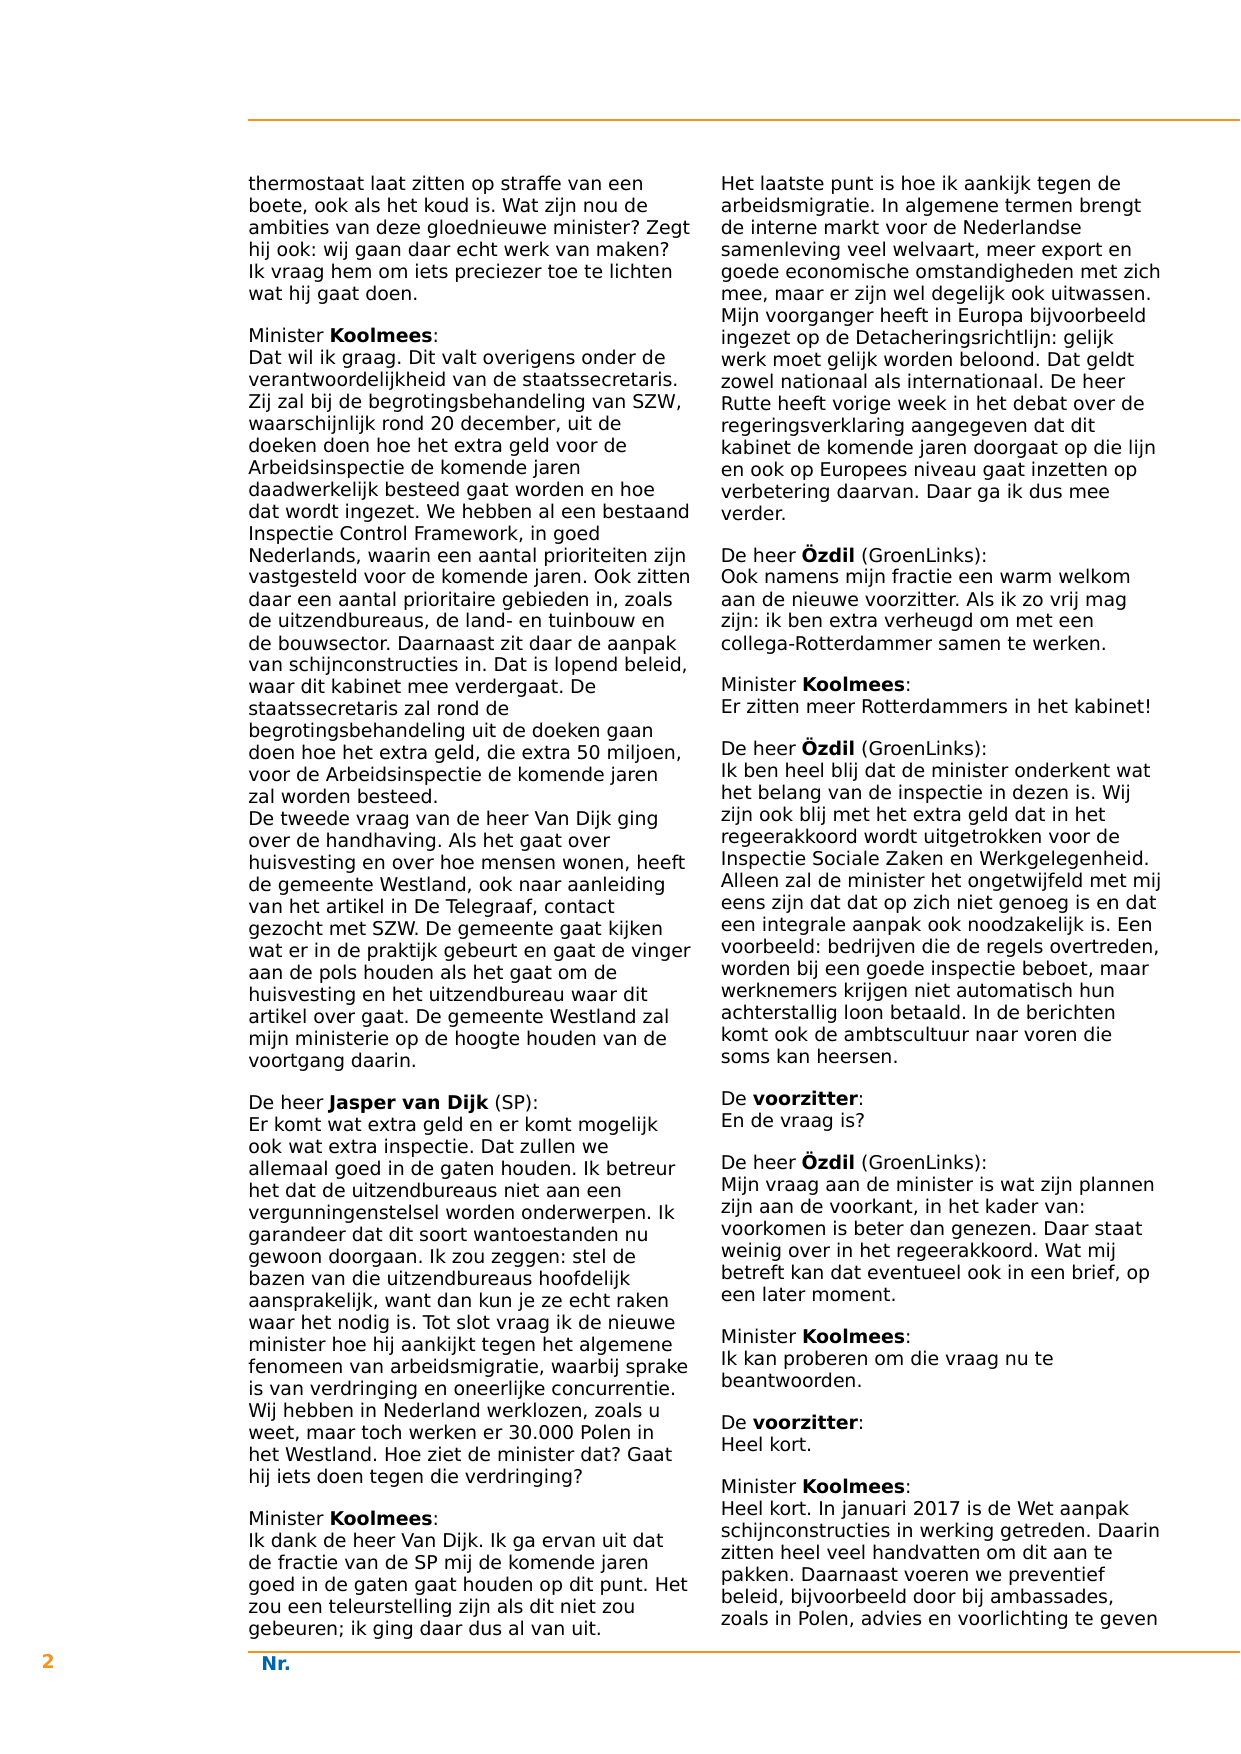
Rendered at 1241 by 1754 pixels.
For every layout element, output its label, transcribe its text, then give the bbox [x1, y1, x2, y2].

text Ik kan proberen om die vraag nu te beantwoorden. [721, 1348, 1163, 1392]
text De voorzitter: [721, 1088, 1163, 1110]
text De heer Özdil (GroenLinks): [721, 1152, 1163, 1174]
text Minister Koolmees: [721, 1326, 1163, 1348]
text Minister Koolmees: [721, 1476, 1163, 1498]
text Het laatste punt is hoe ik aankijk tegen de arbeidsmigratie. In algemene termen brengt de interne markt voor de Nederlandse samenleving veel welvaart, meer export en goede economische omstandigheden met zich mee, maar er zijn wel degelijk ook uitwassen. Mijn voorganger heeft in Europa bijvoorbeeld ingezet op de Detacheringsrichtlijn: gelijk werk moet gelijk worden beloond. Dat geldt zowel nationaal als internationaal. De heer Rutte heeft vorige week in het debat over de regeringsverklaring aangegeven dat dit kabinet de komende jaren doorgaat op die lijn en ook op Europees niveau gaat inzetten op verbetering daarvan. Daar ga ik dus mee verder. [721, 173, 1163, 524]
text Er zitten meer Rotterdammers in het kabinet! [721, 696, 1163, 718]
text thermostaat laat zitten op straffe van een boete, ook als het koud is. Wat zijn nou de ambities van deze gloednieuwe minister? Zegt hij ook: wij gaan daar echt werk van maken? Ik vraag hem om iets preciezer toe te lichten wat hij gaat doen. [248, 173, 691, 305]
text Minister Koolmees: [721, 674, 1163, 696]
text Ik ben heel blij dat de minister onderkent wat het belang van de inspectie in dezen is. Wij zijn ook blij met het extra geld dat in het regeerakkoord wordt uitgetrokken voor de Inspectie Sociale Zaken en Werkgelegenheid. Alleen zal de minister het ongetwijfeld met mij eens zijn dat dat op zich niet genoeg is en dat een integrale aanpak ook noodzakelijk is. Een voorbeeld: bedrijven die de regels overtreden, worden bij een goede inspectie beboet, maar werknemers krijgen niet automatisch hun achterstallig loon betaald. In de berichten komt ook de ambtscultuur naar voren die soms kan heersen. [721, 760, 1163, 1068]
text De tweede vraag van de heer Van Dijk ging over de handhaving. Als het gaat over huisvesting en over hoe mensen wonen, heeft de gemeente Westland, ook naar aanleiding van het artikel in De Telegraaf, contact gezocht met SZW. De gemeente gaat kijken wat er in de praktijk gebeurt en gaat de vinger aan de pols houden als het gaat om de huisvesting en het uitzendbureau waar dit artikel over gaat. De gemeente Westland zal mijn ministerie op de hoogte houden van de voortgang daarin. [248, 808, 691, 1072]
text Minister Koolmees: [248, 1508, 691, 1529]
text De heer Jasper van Dijk (SP): [248, 1092, 691, 1114]
text Minister Koolmees: [248, 325, 691, 347]
text Heel kort. In januari 2017 is de Wet aanpak schijnconstructies in werking getreden. Daarin zitten heel veel handvatten om dit aan te pakken. Daarnaast voeren we preventief beleid, bijvoorbeeld door bij ambassades, zoals in Polen, advies en voorlichting te geven [721, 1498, 1163, 1629]
text Heel kort. [721, 1434, 1163, 1456]
text Mijn vraag aan de minister is wat zijn plannen zijn aan de voorkant, in het kader van: voorkomen is beter dan genezen. Daar staat weinig over in het regeerakkoord. Wat mij betreft kan dat eventueel ook in een brief, op een later moment. [721, 1174, 1163, 1306]
text Ook namens mijn fractie een warm welkom aan de nieuwe voorzitter. Als ik zo vrij mag zijn: ik ben extra verheugd om met een collega-Rotterdammer samen te werken. [721, 566, 1163, 654]
text En de vraag is? [721, 1110, 1163, 1132]
text Ik dank de heer Van Dijk. Ik ga ervan uit dat de fractie van de SP mij de komende jaren goed in de gaten gaat houden op dit punt. Het zou een teleurstelling zijn als dit niet zou gebeuren; ik ging daar dus al van uit. [248, 1529, 691, 1639]
text De heer Özdil (GroenLinks): [721, 738, 1163, 760]
text De heer Özdil (GroenLinks): [721, 544, 1163, 566]
text Dat wil ik graag. Dit valt overigens onder de verantwoordelijkheid van de staatssecretaris. Zij zal bij de begrotingsbehandeling van SZW, waarschijnlijk rond 20 december, uit de doeken doen hoe het extra geld voor de Arbeidsinspectie de komende jaren daadwerkelijk besteed gaat worden en hoe dat wordt ingezet. We hebben al een bestaand Inspectie Control Framework, in goed Nederlands, waarin een aantal prioriteiten zijn vastgesteld voor de komende jaren. Ook zitten daar een aantal prioritaire gebieden in, zoals de uitzendbureaus, de land- en tuinbouw en de bouwsector. Daarnaast zit daar de aanpak van schijnconstructies in. Dat is lopend beleid, waar dit kabinet mee verdergaat. De staatssecretaris zal rond de begrotingsbehandeling uit de doeken gaan doen hoe het extra geld, die extra 50 miljoen, voor de Arbeidsinspectie de komende jaren zal worden besteed. [248, 347, 691, 808]
text Er komt wat extra geld en er komt mogelijk ook wat extra inspectie. Dat zullen we allemaal goed in de gaten houden. Ik betreur het dat de uitzendbureaus niet aan een vergunningenstelsel worden onderwerpen. Ik garandeer dat dit soort wantoestanden nu gewoon doorgaan. Ik zou zeggen: stel de bazen van die uitzendbureaus hoofdelijk aansprakelijk, want dan kun je ze echt raken waar het nodig is. Tot slot vraag ik de nieuwe minister hoe hij aankijkt tegen het algemene fenomeen van arbeidsmigratie, waarbij sprake is van verdringing en oneerlijke concurrentie. Wij hebben in Nederland werklozen, zoals u weet, maar toch werken er 30.000 Polen in het Westland. Hoe ziet de minister dat? Gaat hij iets doen tegen die verdringing? [248, 1114, 691, 1488]
text De voorzitter: [721, 1412, 1163, 1434]
